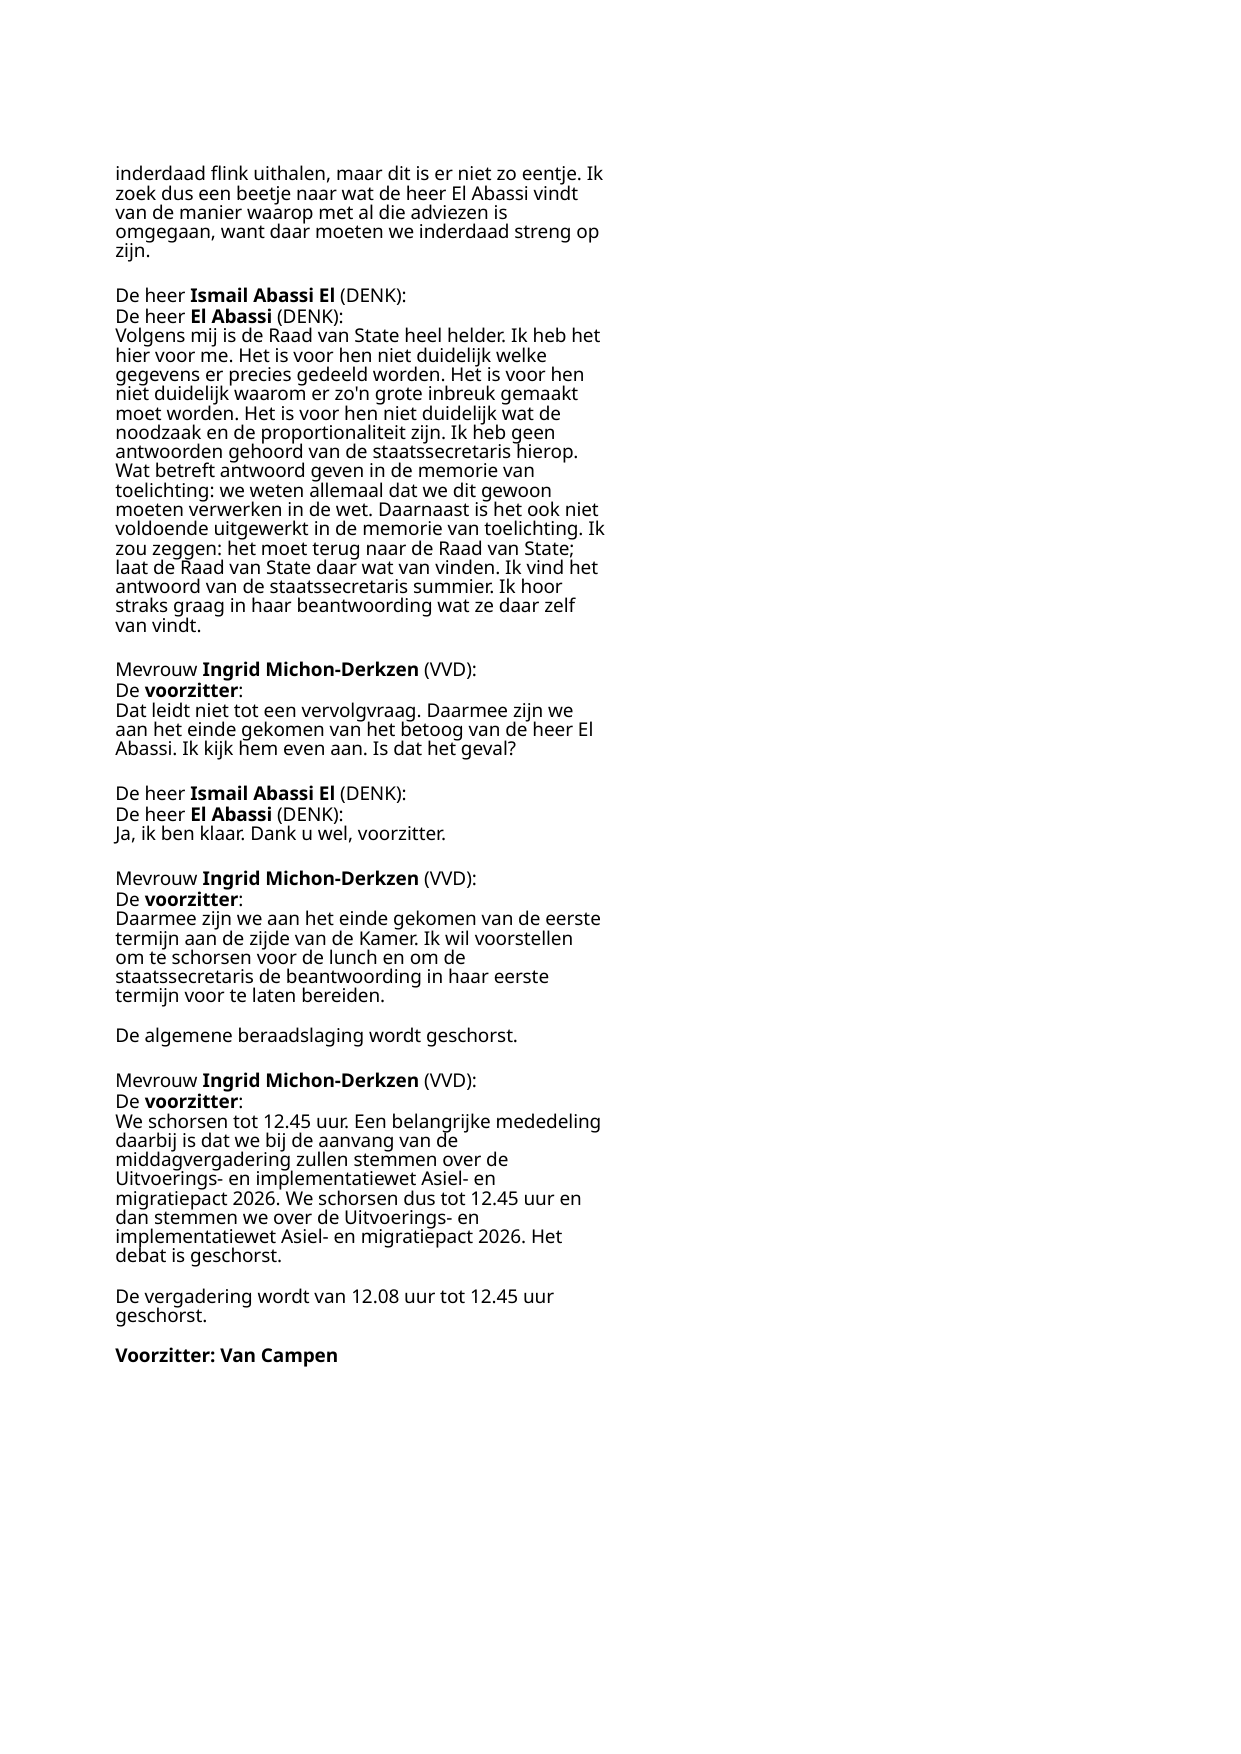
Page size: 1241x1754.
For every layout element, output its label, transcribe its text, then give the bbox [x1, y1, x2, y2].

text De vergadering wordt van 12.08 uur tot 12.45 uur geschorst. [115, 1288, 605, 1326]
text De heer El Abassi (DENK): [115, 308, 605, 327]
text inderdaad flink uithalen, maar dit is er niet zo eentje. Ik zoek dus een beetje naar wat de heer El Abassi vindt van de manier waarop met al die adviezen is omgegaan, want daar moeten we inderdaad streng op zijn. [115, 165, 605, 262]
text Volgens mij is de Raad van State heel helder. Ik heb het hier voor me. Het is voor hen niet duidelijk welke gegevens er precies gedeeld worden. Het is voor hen niet duidelijk waarom er zo'n grote inbreuk gemaakt moet worden. Het is voor hen niet duidelijk wat de noodzaak en de proportionaliteit zijn. Ik heb geen antwoorden gehoord van de staatssecretaris hierop. Wat betreft antwoord geven in de memorie van toelichting: we weten allemaal dat we dit gewoon moeten verwerken in de wet. Daarnaast is het ook niet voldoende uitgewerkt in de memorie van toelichting. Ik zou zeggen: het moet terug naar de Raad van State; laat de Raad van State daar wat van vinden. Ik vind het antwoord van de staatssecretaris summier. Ik hoor straks graag in haar beantwoording wat ze daar zelf van vindt. [115, 327, 605, 636]
text Ja, ik ben klaar. Dank u wel, voorzitter. [115, 825, 605, 844]
text De voorzitter: [115, 1093, 605, 1113]
text We schorsen tot 12.45 uur. Een belangrijke mededeling daarbij is dat we bij de aanvang van de middagvergadering zullen stemmen over de Uitvoerings- en implementatiewet Asiel- en migratiepact 2026. We schorsen dus tot 12.45 uur en dan stemmen we over de Uitvoerings- en implementatiewet Asiel- en migratiepact 2026. Het debat is geschorst. [115, 1113, 605, 1267]
text Daarmee zijn we aan het einde gekomen van de eerste termijn aan de zijde van de Kamer. Ik wil voorstellen om te schorsen voor de lunch en om de staatssecretaris de beantwoording in haar eerste termijn voor te laten bereiden. [115, 910, 605, 1007]
text Mevrouw Ingrid Michon-Derkzen (VVD): [115, 1068, 605, 1093]
text De voorzitter: [115, 682, 605, 702]
text Dat leidt niet tot een vervolgvraag. Daarmee zijn we aan het einde gekomen van het betoog van de heer El Abassi. Ik kijk hem even aan. Is dat het geval? [115, 702, 605, 759]
text De heer El Abassi (DENK): [115, 806, 605, 825]
text Voorzitter: Van Campen [115, 1347, 605, 1366]
text De heer Ismail Abassi El (DENK): [115, 780, 605, 806]
text Mevrouw Ingrid Michon-Derkzen (VVD): [115, 865, 605, 891]
text Mevrouw Ingrid Michon-Derkzen (VVD): [115, 657, 605, 682]
text De heer Ismail Abassi El (DENK): [115, 282, 605, 308]
text De voorzitter: [115, 891, 605, 910]
text De algemene beraadslaging wordt geschorst. [115, 1027, 605, 1047]
